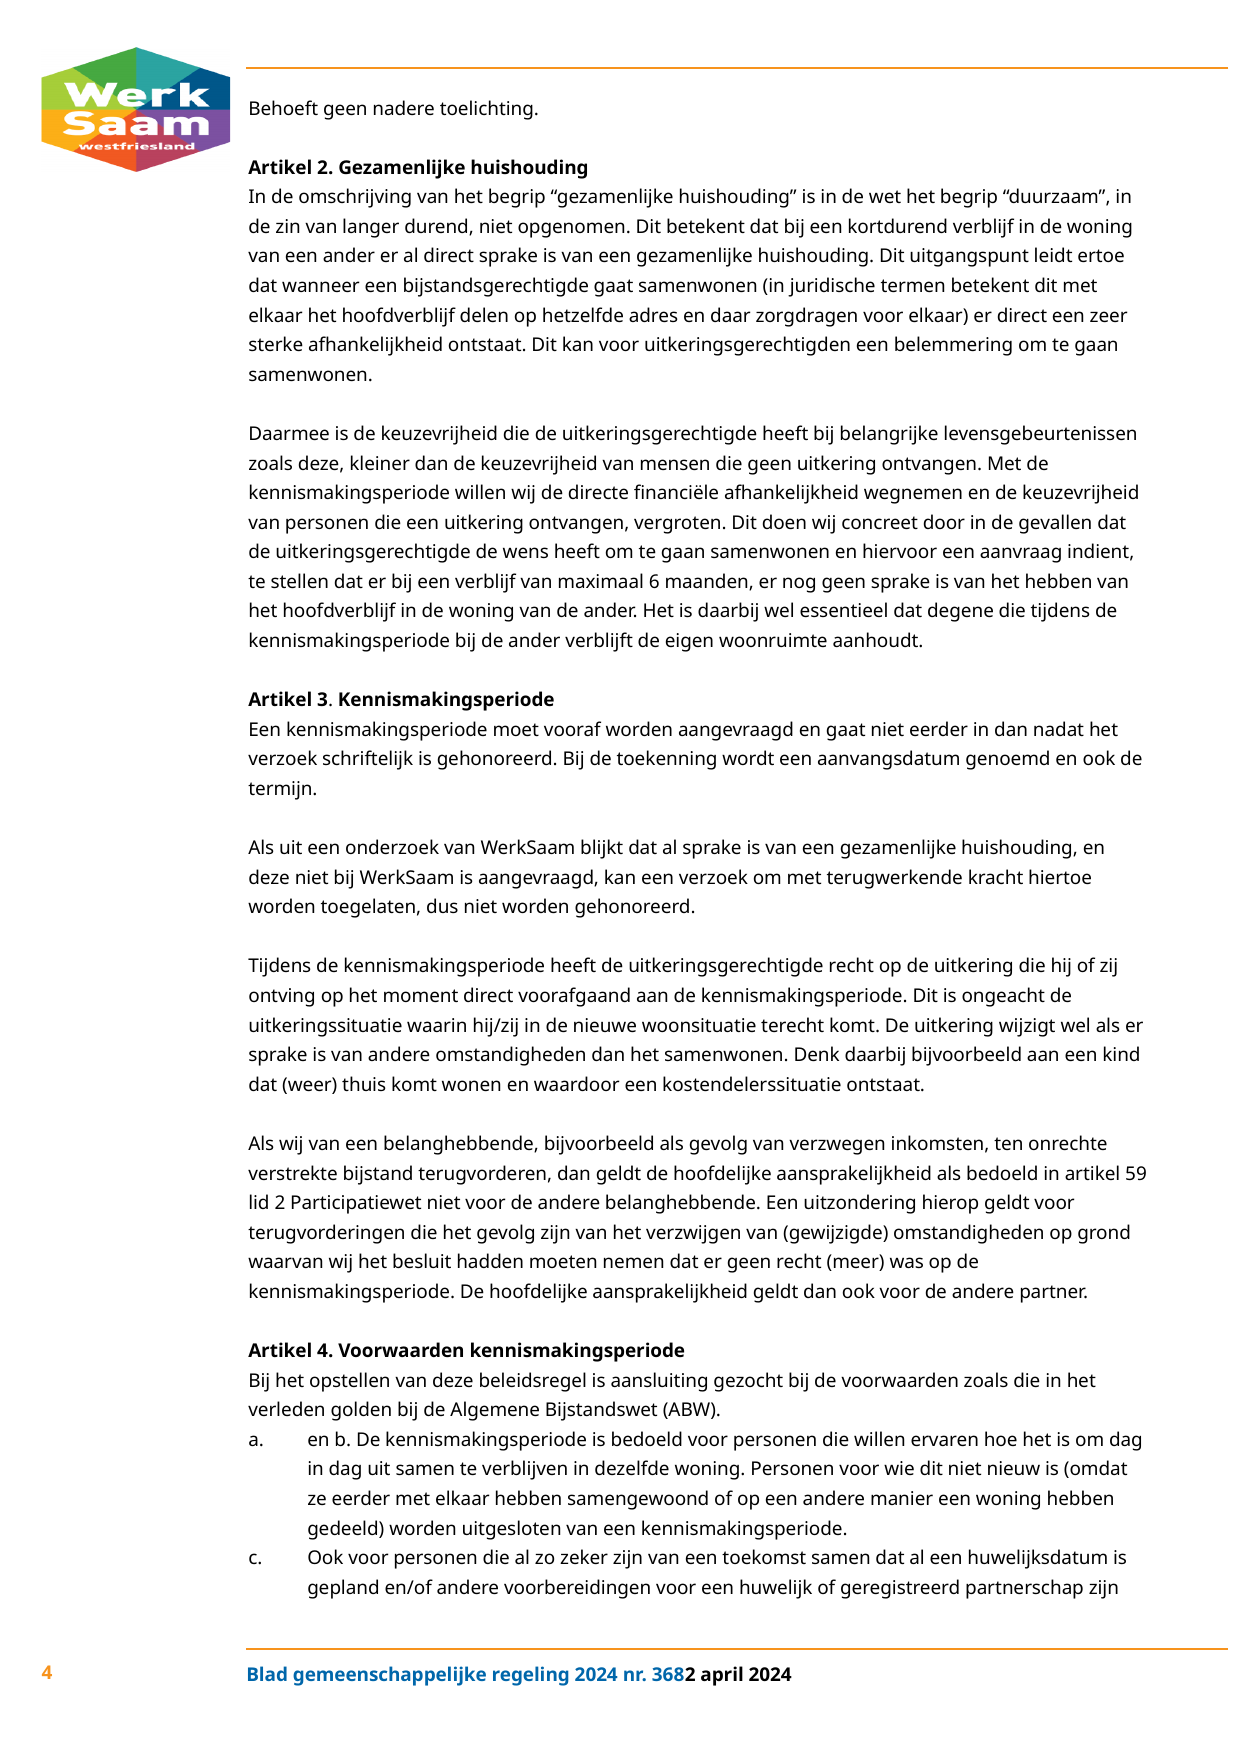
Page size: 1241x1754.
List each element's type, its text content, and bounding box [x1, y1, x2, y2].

text Als wij van een belanghebbende, bijvoorbeeld als gevolg van verzwegen inkomsten, ten onrechte verstrekte bijstand terugvorderen, dan geldt de hoofdelijke aansprakelijkheid als bedoeld in artikel 59 lid 2 Participatiewet niet voor de andere belanghebbende. Een uitzondering hierop geldt voor terugvorderingen die het gevolg zijn van het verzwijgen van (gewijzigde) omstandigheden op grond waarvan wij het besluit hadden moeten nemen dat er geen recht (meer) was op de kennismakingsperiode. De hoofdelijke aansprakelijkheid geldt dan ook voor de andere partner. [248, 1130, 1152, 1304]
text Artikel 2. Gezamenlijke huishouding [248, 154, 1152, 180]
list en b. De kennismakingsperiode is bedoeld voor personen die willen ervaren hoe het is om dag in dag uit samen te verblijven in dezelfde woning. Personen voor wie dit niet nieuw is (omdat ze eerder met elkaar hebben samengewoond of op een andere manier een woning hebben gedeeld) worden uitgesloten van een kennismakingsperiode. [248, 1426, 1152, 1541]
text In de omschrijving van het begrip “gezamenlijke huishouding” is in de wet het begrip “duurzaam”, in de zin van langer durend, niet opgenomen. Dit betekent dat bij een kortdurend verblijf in de woning van een ander er al direct sprake is van een gezamenlijke huishouding. Dit uitgangspunt leidt ertoe dat wanneer een bijstandsgerechtigde gaat samenwonen (in juridische termen betekent dit met elkaar het hoofdverblijf delen op hetzelfde adres en daar zorgdragen voor elkaar) er direct een zeer sterke afhankelijkheid ontstaat. Dit kan voor uitkeringsgerechtigden een belemmering om te gaan samenwonen. [248, 183, 1152, 387]
text Behoeft geen nadere toelichting. [248, 95, 1152, 121]
text Artikel 4. Voorwaarden kennismakingsperiode [248, 1337, 1152, 1363]
text Daarmee is de keuzevrijheid die de uitkeringsgerechtigde heeft bij belangrijke levensgebeurtenissen zoals deze, kleiner dan de keuzevrijheid van mensen die geen uitkering ontvangen. Met de kennismakingsperiode willen wij de directe financiële afhankelijkheid wegnemen en de keuzevrijheid van personen die een uitkering ontvangen, vergroten. Dit doen wij concreet door in de gevallen dat de uitkeringsgerechtigde de wens heeft om te gaan samenwonen en hiervoor een aanvraag indient, te stellen dat er bij een verblijf van maximaal 6 maanden, er nog geen sprake is van het hebben van het hoofdverblijf in de woning van de ander. Het is daarbij wel essentieel dat degene die tijdens de kennismakingsperiode bij de ander verblijft de eigen woonruimte aanhoudt. [248, 420, 1152, 653]
text Tijdens de kennismakingsperiode heeft de uitkeringsgerechtigde recht op de uitkering die hij of zij ontving op het moment direct voorafgaand aan de kennismakingsperiode. Dit is ongeacht de uitkeringssituatie waarin hij/zij in de nieuwe woonsituatie terecht komt. De uitkering wijzigt wel als er sprake is van andere omstandigheden dan het samenwonen. Denk daarbij bijvoorbeeld aan een kind dat (weer) thuis komt wonen en waardoor een kostendelerssituatie ontstaat. [248, 953, 1152, 1097]
picture [41, 47, 231, 172]
text Artikel 3. Kennismakingsperiode [248, 686, 1152, 712]
list Ook voor personen die al zo zeker zijn van een toekomst samen dat al een huwelijksdatum is gepland en/of andere voorbereidingen voor een huwelijk of geregistreerd partnerschap zijn [248, 1544, 1152, 1600]
text Een kennismakingsperiode moet vooraf worden aangevraagd en gaat niet eerder in dan nadat het verzoek schriftelijk is gehonoreerd. Bij de toekenning wordt een aanvangsdatum genoemd en ook de termijn. [248, 716, 1152, 801]
text Bij het opstellen van deze beleidsregel is aansluiting gezocht bij de voorwaarden zoals die in het verleden golden bij de Algemene Bijstandswet (ABW). [248, 1367, 1152, 1422]
text Als uit een onderzoek van WerkSaam blijkt dat al sprake is van een gezamenlijke huishouding, en deze niet bij WerkSaam is aangevraagd, kan een verzoek om met terugwerkende kracht hiertoe worden toegelaten, dus niet worden gehonoreerd. [248, 834, 1152, 919]
